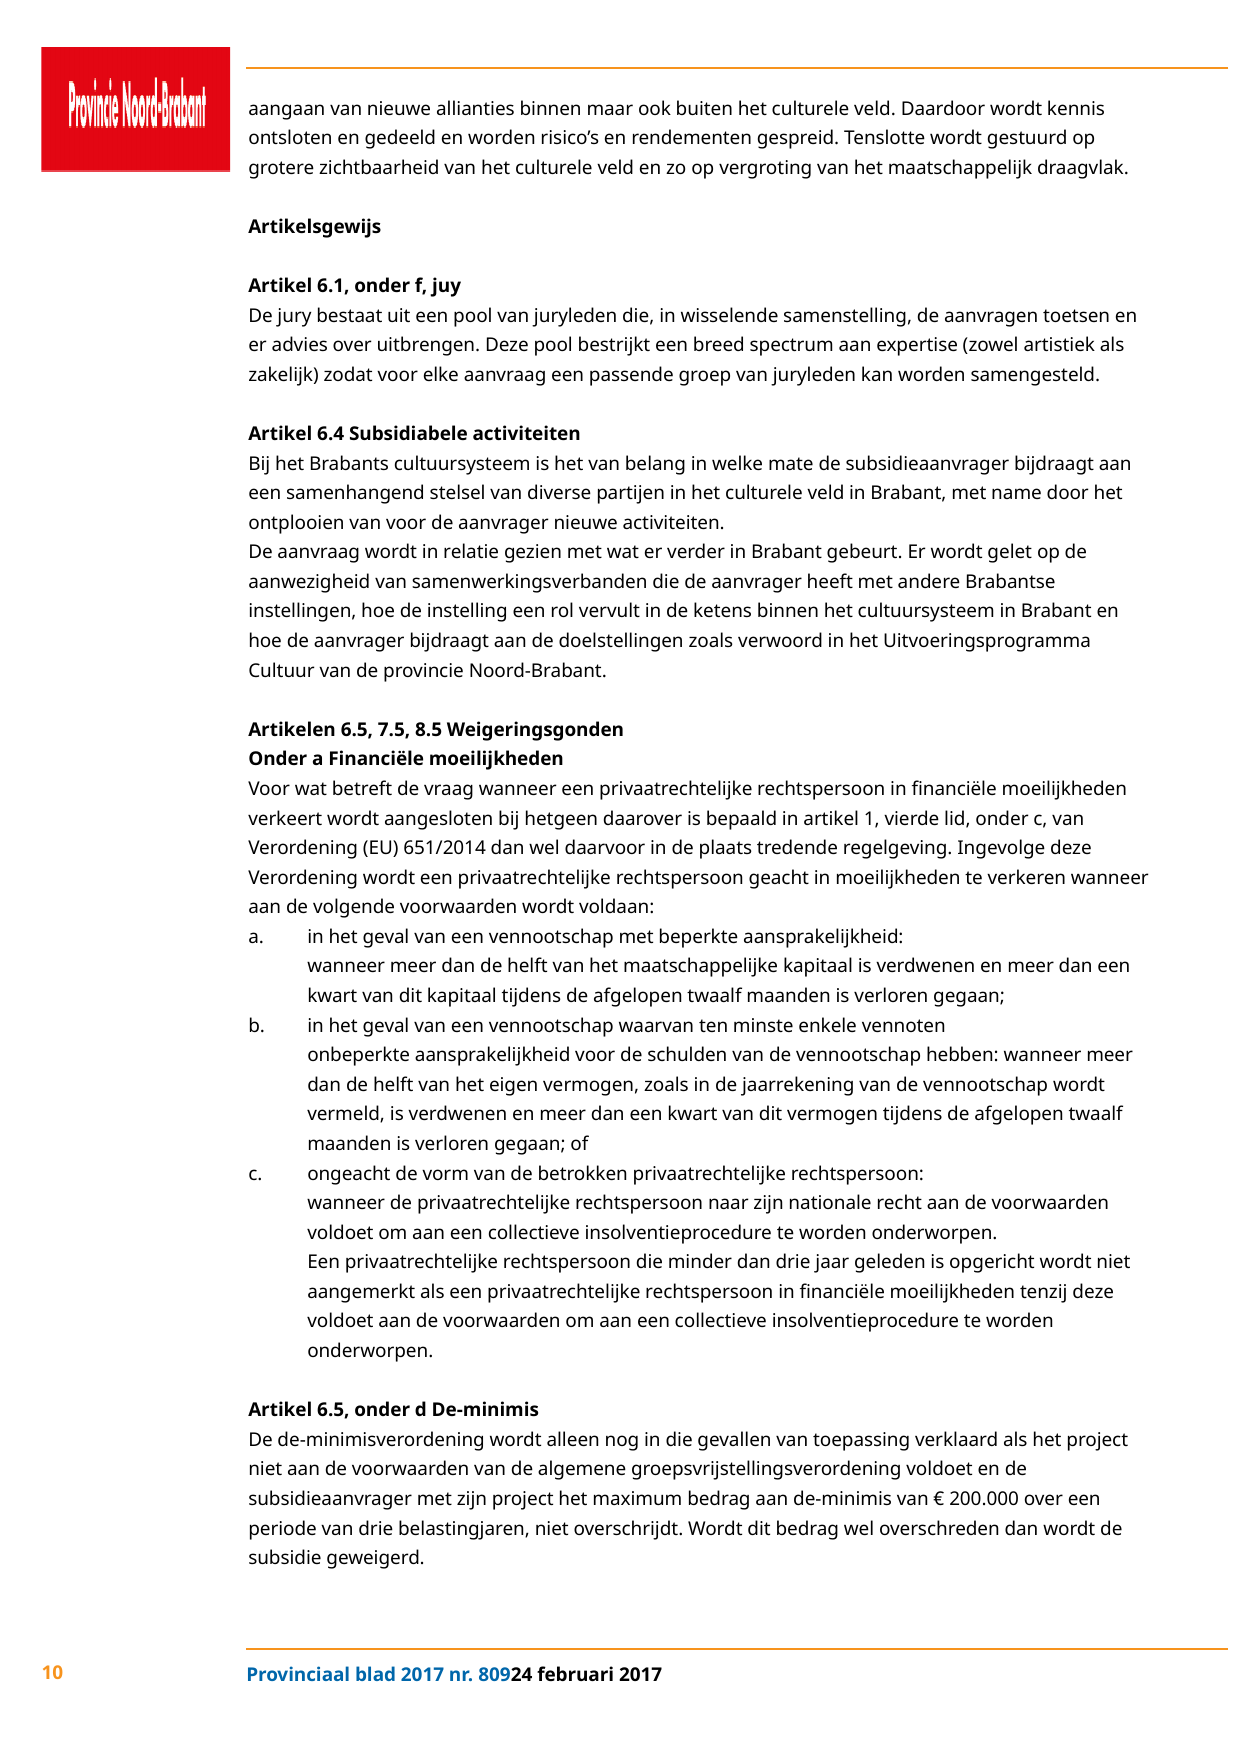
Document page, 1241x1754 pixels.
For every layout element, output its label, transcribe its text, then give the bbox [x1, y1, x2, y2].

text Artikelen 6.5, 7.5, 8.5 Weigeringsgonden [248, 716, 1152, 742]
text De jury bestaat uit een pool van juryleden die, in wisselende samenstelling, de aanvragen toetsen en er advies over uitbrengen. Deze pool bestrijkt een breed spectrum aan expertise (zowel artistiek als zakelijk) zodat voor elke aanvraag een passende groep van juryleden kan worden samengesteld. [248, 302, 1152, 387]
text Bij het Brabants cultuursysteem is het van belang in welke mate de subsidieaanvrager bijdraagt aan een samenhangend stelsel van diverse partijen in het culturele veld in Brabant, met name door het ontplooien van voor de aanvrager nieuwe activiteiten. [248, 450, 1152, 535]
text De aanvraag wordt in relatie gezien met wat er verder in Brabant gebeurt. Er wordt gelet op de aanwezigheid van samenwerkingsverbanden die de aanvrager heeft met andere Brabantse instellingen, hoe de instelling een rol vervult in de ketens binnen het cultuursysteem in Brabant en hoe de aanvrager bijdraagt aan de doelstellingen zoals verwoord in het Uitvoeringsprogramma Cultuur van de provincie Noord-Brabant. [248, 538, 1152, 683]
list ongeacht de vorm van de betrokken privaatrechtelijke rechtspersoon: [248, 1160, 1152, 1186]
text Artikelsgewijs [248, 213, 1152, 239]
list Een privaatrechtelijke rechtspersoon die minder dan drie jaar geleden is opgericht wordt niet aangemerkt als een privaatrechtelijke rechtspersoon in financiële moeilijkheden tenzij deze voldoet aan de voorwaarden om aan een collectieve insolventieprocedure te worden onderworpen. [248, 1248, 1152, 1363]
list in het geval van een vennootschap met beperkte aansprakelijkheid: [248, 923, 1152, 949]
list onbeperkte aansprakelijkheid voor de schulden van de vennootschap hebben: wanneer meer dan de helft van het eigen vermogen, zoals in de jaarrekening van de vennootschap wordt vermeld, is verdwenen en meer dan een kwart van dit vermogen tijdens de afgelopen twaalf maanden is verloren gegaan; of [248, 1041, 1152, 1156]
text Artikel 6.1, onder f, juy [248, 272, 1152, 298]
text Onder a Financiële moeilijkheden [248, 746, 1152, 771]
text Artikel 6.4 Subsidiabele activiteiten [248, 420, 1152, 446]
list in het geval van een vennootschap waarvan ten minste enkele vennoten [248, 1012, 1152, 1038]
list wanneer de privaatrechtelijke rechtspersoon naar zijn nationale recht aan de voorwaarden voldoet om aan een collectieve insolventieprocedure te worden onderworpen. [248, 1189, 1152, 1245]
text Voor wat betreft de vraag wanneer een privaatrechtelijke rechtspersoon in financiële moeilijkheden verkeert wordt aangesloten bij hetgeen daarover is bepaald in artikel 1, vierde lid, onder c, van Verordening (EU) 651/2014 dan wel daarvoor in de plaats tredende regelgeving. Ingevolge deze Verordening wordt een privaatrechtelijke rechtspersoon geacht in moeilijkheden te verkeren wanneer aan de volgende voorwaarden wordt voldaan: [248, 775, 1152, 919]
text Artikel 6.5, onder d De-minimis [248, 1396, 1152, 1422]
picture [41, 47, 231, 172]
text De de-minimisverordening wordt alleen nog in die gevallen van toepassing verklaard als het project niet aan de voorwaarden van de algemene groepsvrijstellingsverordening voldoet en de subsidieaanvrager met zijn project het maximum bedrag aan de-minimis van € 200.000 over een periode van drie belastingjaren, niet overschrijdt. Wordt dit bedrag wel overschreden dan wordt de subsidie geweigerd. [248, 1426, 1152, 1570]
list wanneer meer dan de helft van het maatschappelijke kapitaal is verdwenen en meer dan een kwart van dit kapitaal tijdens de afgelopen twaalf maanden is verloren gegaan; [248, 953, 1152, 1008]
text aangaan van nieuwe allianties binnen maar ook buiten het culturele veld. Daardoor wordt kennis ontsloten en gedeeld en worden risico’s en rendementen gespreid. Tenslotte wordt gestuurd op grotere zichtbaarheid van het culturele veld en zo op vergroting van het maatschappelijk draagvlak. [248, 95, 1152, 180]
